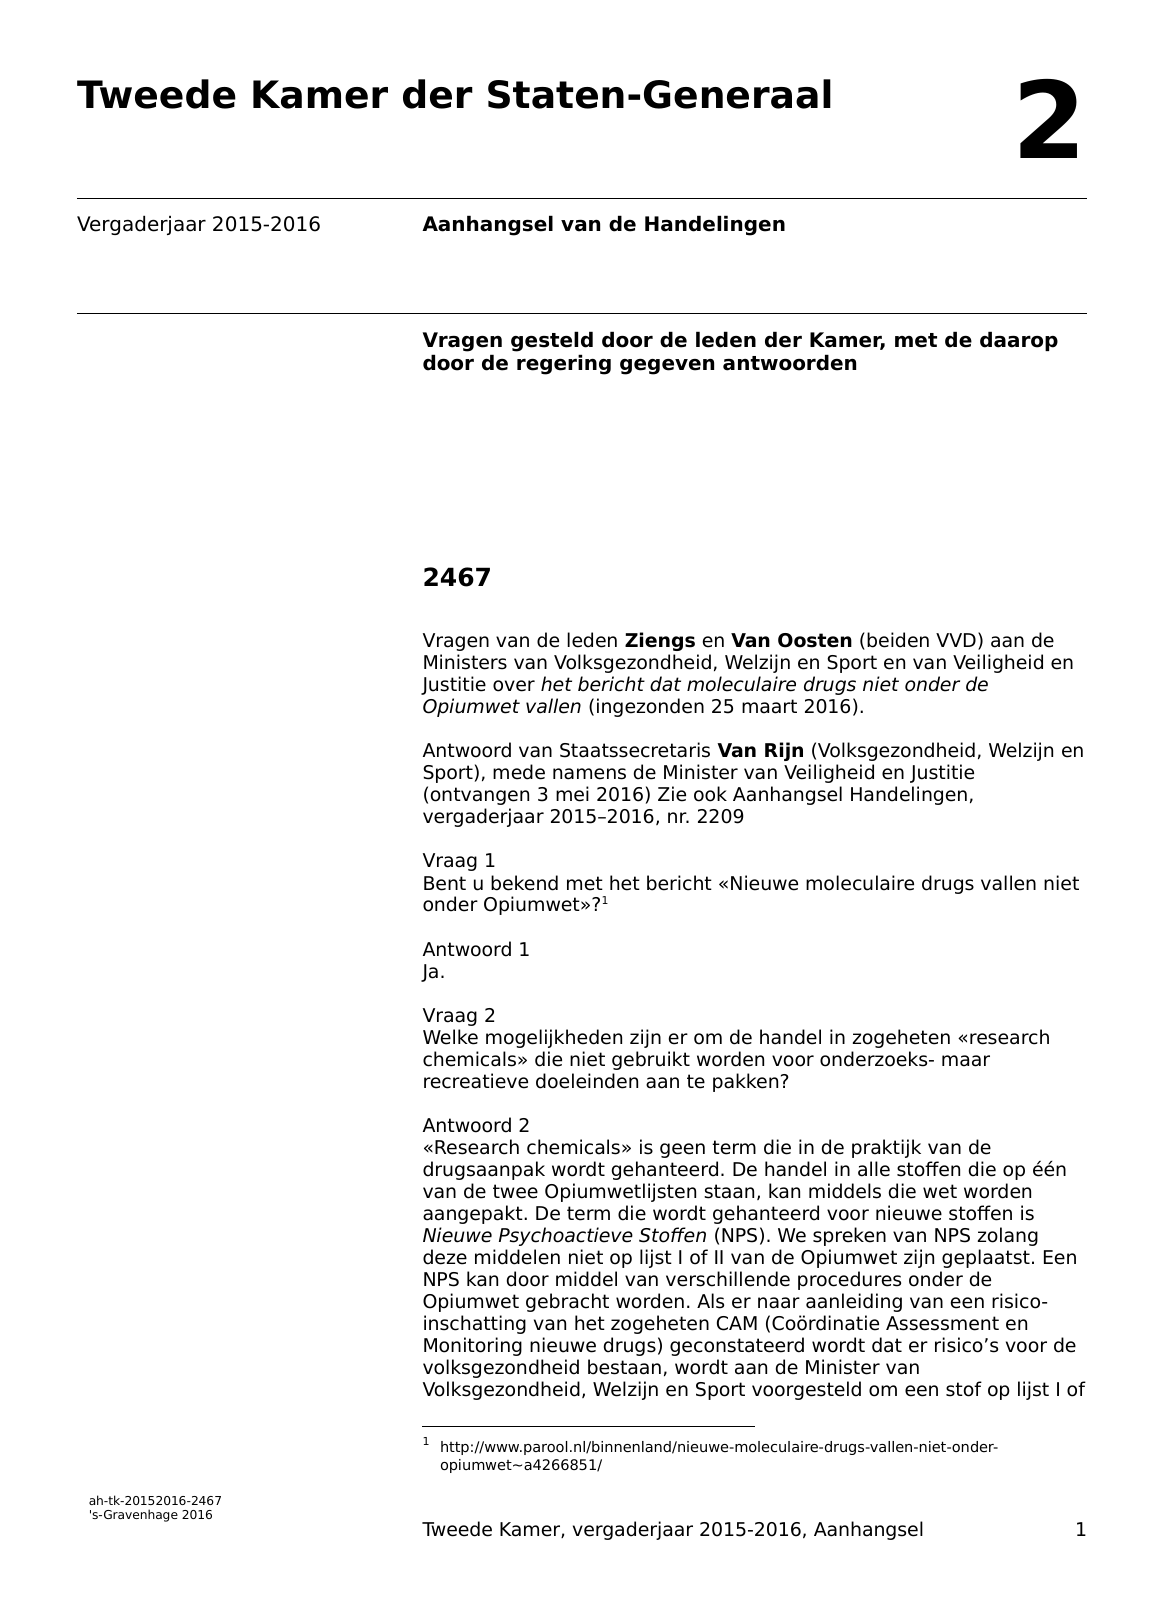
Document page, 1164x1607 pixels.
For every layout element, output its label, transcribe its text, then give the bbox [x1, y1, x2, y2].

text 2467 [422, 563, 1087, 592]
text ah-tk-20152016-2467 [88, 1494, 323, 1508]
table_cell [77, 314, 422, 375]
text Vraag 1 [422, 850, 1087, 872]
text Bent u bekend met het bericht «Nieuwe moleculaire drugs vallen niet onder Opiumwet»? [422, 872, 1087, 916]
text Antwoord 1 [422, 938, 1087, 961]
text 's-Gravenhage 2016 [88, 1508, 323, 1522]
table_cell Aanhangsel van de Handelingen [422, 199, 1087, 313]
text Vragen van de leden Ziengs en Van Oosten (beiden VVD) aan de Ministers van Volksgezondheid, Welzijn en Sport en van Veiligheid en Justitie over het bericht dat moleculaire drugs niet onder de Opiumwet vallen (ingezonden 25 maart 2016). [422, 630, 1087, 718]
table_header Tweede Kamer der Staten-Generaal [77, 59, 886, 198]
text Ja. [422, 961, 1087, 982]
table_cell Vergaderjaar 2015-2016 [77, 199, 422, 313]
table_header 2 [886, 59, 1087, 198]
text http://www.parool.nl/binnenland/nieuwe-moleculaire-drugs-vallen-niet-onder-opiumwet~a4266851/ [422, 1435, 1087, 1474]
table_cell Vragen gesteld door de leden der Kamer, met de daarop door de regering gegeven antwoorden [422, 314, 1087, 375]
text Vraag 2 [422, 1005, 1087, 1027]
text «Research chemicals» is geen term die in de praktijk van de drugsaanpak wordt gehanteerd. De handel in alle stoffen die op één van de twee Opiumwetlijsten staan, kan middels die wet worden aangepakt. De term die wordt gehanteerd voor nieuwe stoffen is Nieuwe Psychoactieve Stoffen (NPS). We spreken van NPS zolang deze middelen niet op lijst I of II van de Opiumwet zijn geplaatst. Een NPS kan door middel van verschillende procedures onder de Opiumwet gebracht worden. Als er naar aanleiding van een risico-inschatting van het zogeheten CAM (Coördinatie Assessment en Monitoring nieuwe drugs) geconstateerd wordt dat er risico’s voor de volksgezondheid bestaan, wordt aan de Minister van Volksgezondheid, Welzijn en Sport voorgesteld om een stof op lijst I of [422, 1137, 1087, 1401]
text Welke mogelijkheden zijn er om de handel in zogeheten «research chemicals» die niet gebruikt worden voor onderzoeks- maar recreatieve doeleinden aan te pakken? [422, 1027, 1087, 1093]
text Antwoord 2 [422, 1115, 1087, 1137]
text Antwoord van Staatssecretaris Van Rijn (Volksgezondheid, Welzijn en Sport), mede namens de Minister van Veiligheid en Justitie (ontvangen 3 mei 2016) Zie ook Aanhangsel Handelingen, vergaderjaar 2015–2016, nr. 2209 [422, 740, 1087, 828]
